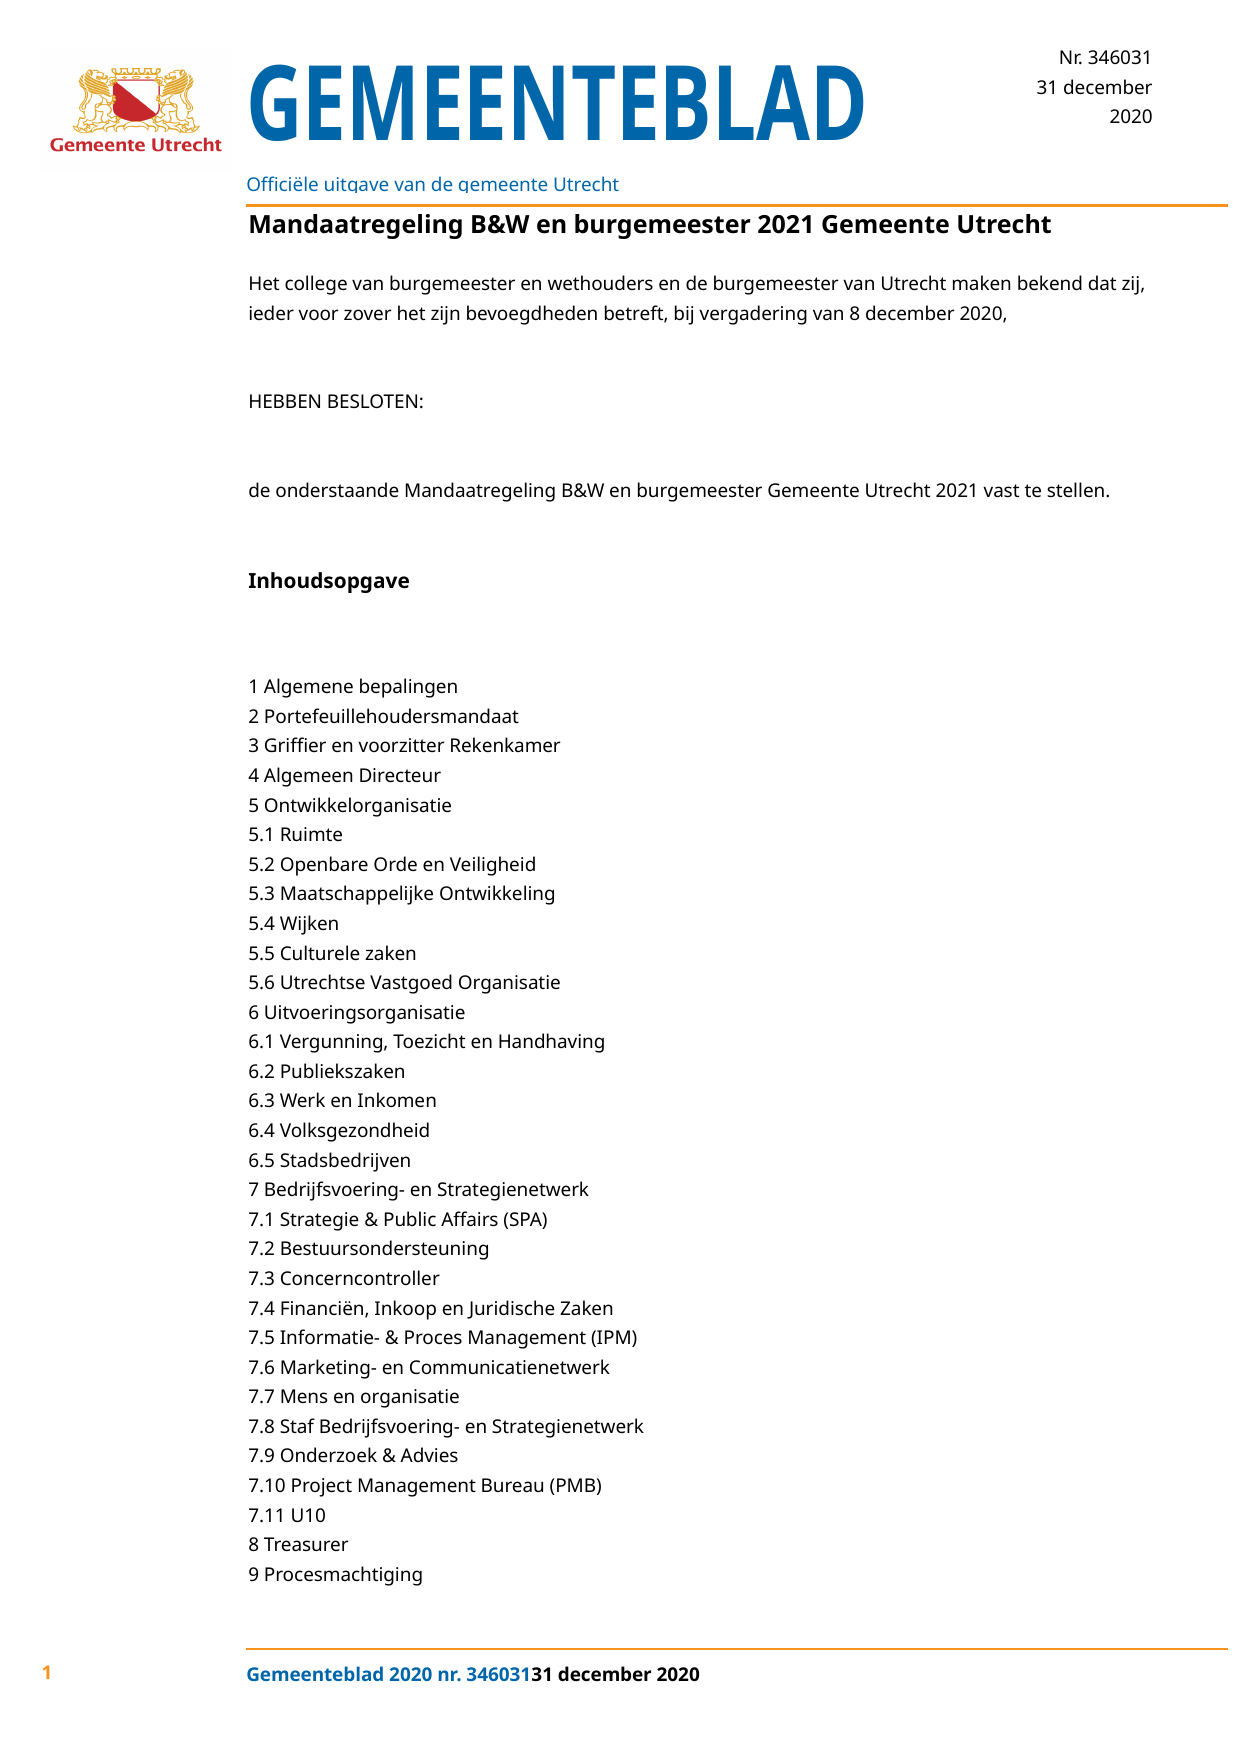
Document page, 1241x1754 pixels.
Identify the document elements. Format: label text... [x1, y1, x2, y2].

text Het college van burgemeester en wethouders en de burgemeester van Utrecht maken bekend dat zij, ieder voor zover het zijn bevoegdheden betreft, bij vergadering van 8 december 2020, [248, 270, 1152, 326]
text 7.8 Staf Bedrijfsvoering- en Strategienetwerk [248, 1413, 1152, 1439]
text 5.5 Culturele zaken [248, 940, 1152, 965]
text 1 Algemene bepalingen [248, 673, 1152, 699]
text 5.3 Maatschappelijke Ontwikkeling [248, 881, 1152, 906]
text 7.11 U10 [248, 1502, 1152, 1527]
text 5.2 Openbare Orde en Veiligheid [248, 851, 1152, 877]
text 7 Bedrijfsvoering- en Strategienetwerk [248, 1176, 1152, 1202]
text 8 Treasurer [248, 1531, 1152, 1557]
text 7.9 Onderzoek & Advies [248, 1443, 1152, 1468]
text 5.1 Ruimte [248, 821, 1152, 847]
text 7.5 Informatie- & Proces Management (IPM) [248, 1324, 1152, 1350]
text 7.6 Marketing- en Communicatienetwerk [248, 1354, 1152, 1379]
text 5 Ontwikkelorganisatie [248, 792, 1152, 817]
text 9 Procesmachtiging [248, 1561, 1152, 1587]
text 4 Algemeen Directeur [248, 762, 1152, 788]
text 6.4 Volksgezondheid [248, 1117, 1152, 1143]
text 7.2 Bestuursondersteuning [248, 1236, 1152, 1261]
text 7.10 Project Management Bureau (PMB) [248, 1472, 1152, 1498]
text de onderstaande Mandaatregeling B&W en burgemeester Gemeente Utrecht 2021 vast te stellen. [248, 477, 1152, 503]
picture [41, 47, 231, 172]
text 7.1 Strategie & Public Affairs (SPA) [248, 1206, 1152, 1232]
text 3 Griffier en voorzitter Rekenkamer [248, 733, 1152, 758]
text 2 Portefeuillehoudersmandaat [248, 703, 1152, 729]
text 5.4 Wijken [248, 910, 1152, 936]
text 6 Uitvoeringsorganisatie [248, 999, 1152, 1024]
text HEBBEN BESLOTEN: [248, 389, 1152, 414]
text 5.6 Utrechtse Vastgoed Organisatie [248, 969, 1152, 995]
text 6.3 Werk en Inkomen [248, 1088, 1152, 1113]
text 6.1 Vergunning, Toezicht en Handhaving [248, 1028, 1152, 1054]
text 7.3 Concerncontroller [248, 1265, 1152, 1291]
text Inhoudsopgave [248, 566, 1152, 594]
text 6.5 Stadsbedrijven [248, 1147, 1152, 1172]
text 7.4 Financiën, Inkoop en Juridische Zaken [248, 1295, 1152, 1320]
text 7.7 Mens en organisatie [248, 1383, 1152, 1409]
text Mandaatregeling B&W en burgemeester 2021 Gemeente Utrecht [248, 207, 1152, 241]
text 6.2 Publiekszaken [248, 1058, 1152, 1084]
